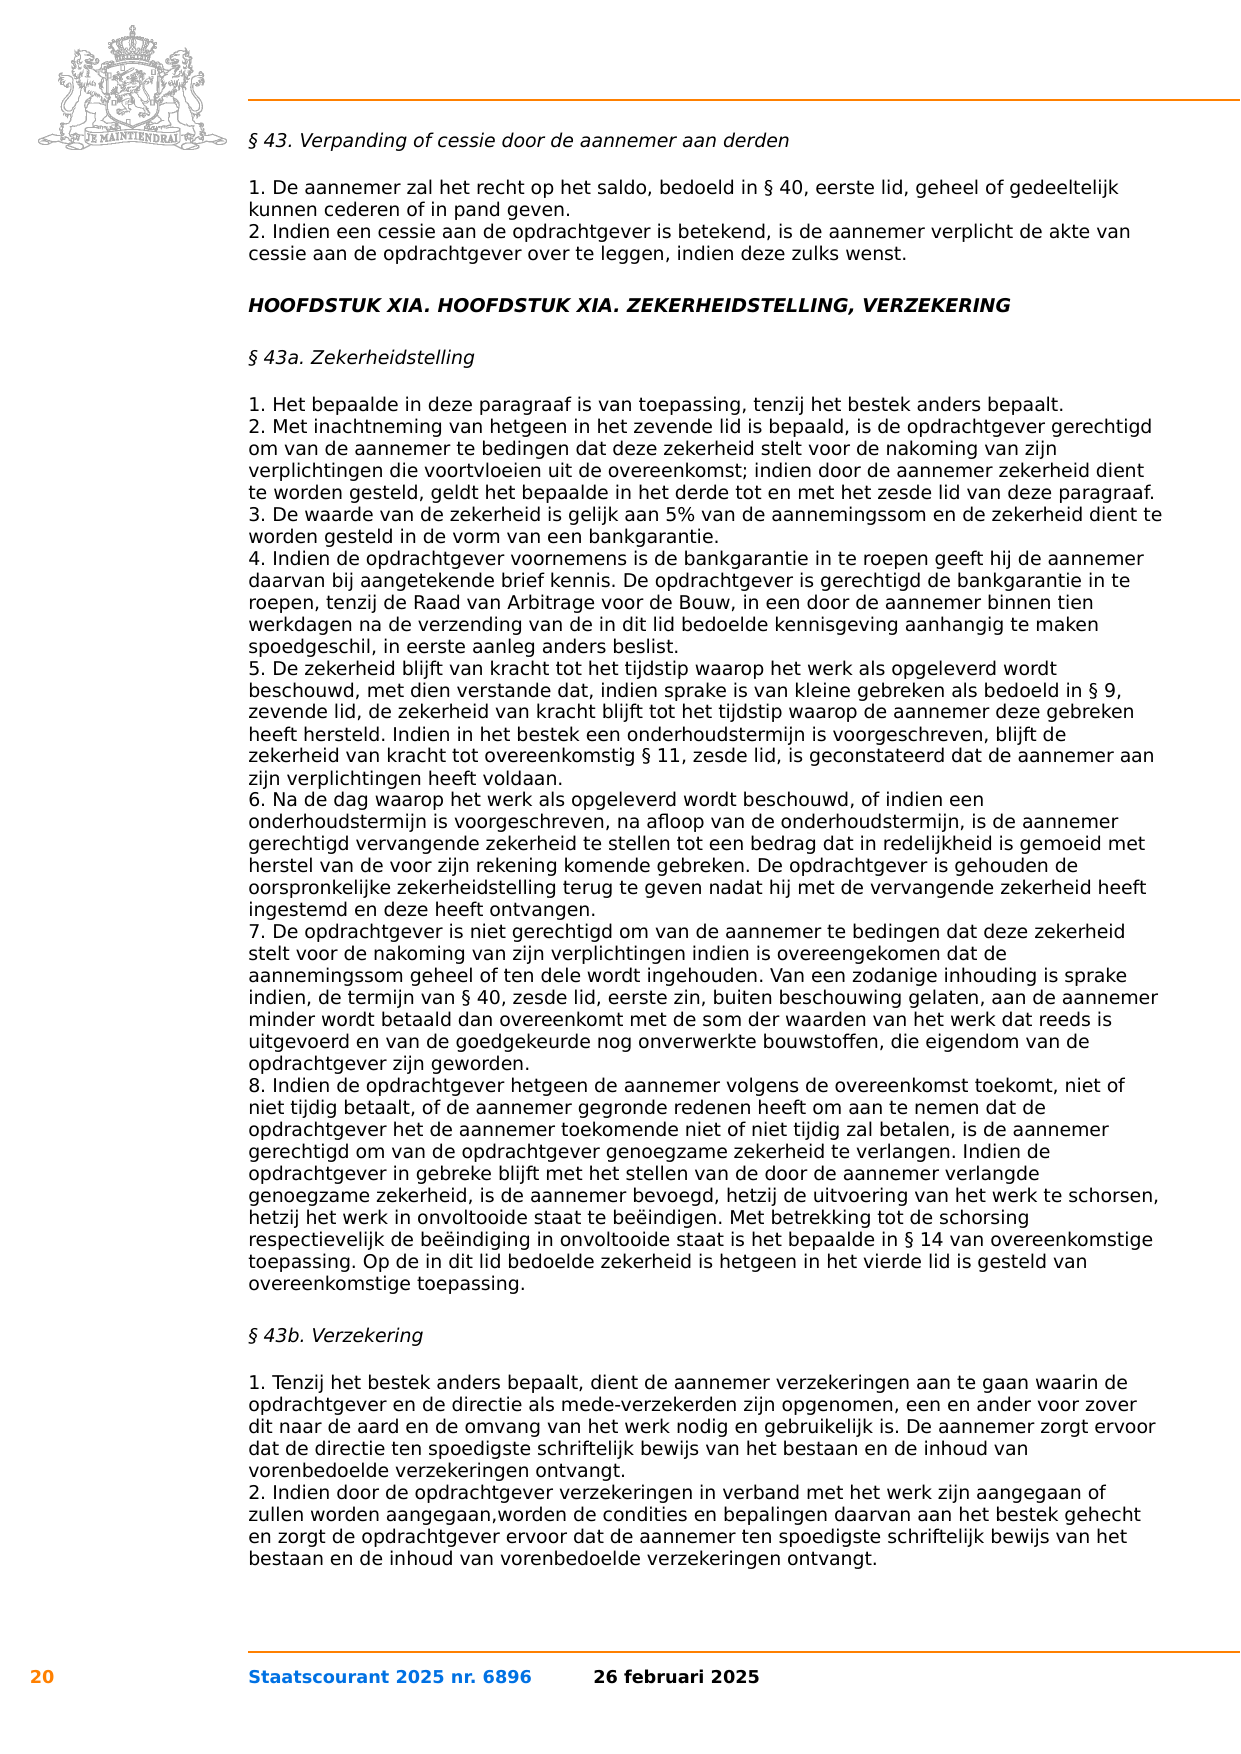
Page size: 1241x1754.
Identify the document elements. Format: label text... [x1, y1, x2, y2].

subtitle § 43b. Verzekering [248, 1325, 1163, 1347]
text 1. De aannemer zal het recht op het saldo, bedoeld in § 40, eerste lid, geheel of gedeeltelijk kunnen cederen of in pand geven. [248, 177, 1163, 221]
text 4. Indien de opdrachtgever voornemens is de bankgarantie in te roepen geeft hij de aannemer daarvan bij aangetekende brief kennis. De opdrachtgever is gerechtigd de bankgarantie in te roepen, tenzij de Raad van Arbitrage voor de Bouw, in een door de aannemer binnen tien werkdagen na de verzending van de in dit lid bedoelde kennisgeving aanhangig te maken spoedgeschil, in eerste aanleg anders beslist. [248, 548, 1163, 657]
text 2. Met inachtneming van hetgeen in het zevende lid is bepaald, is de opdrachtgever gerechtigd om van de aannemer te bedingen dat deze zekerheid stelt voor de nakoming van zijn verplichtingen die voortvloeien uit de overeenkomst; indien door de aannemer zekerheid dient te worden gesteld, geldt het bepaalde in het derde tot en met het zesde lid van deze paragraaf. [248, 416, 1163, 504]
text 1. Tenzij het bestek anders bepaalt, dient de aannemer verzekeringen aan te gaan waarin de opdrachtgever en de directie als mede-verzekerden zijn opgenomen, een en ander voor zover dit naar de aard en de omvang van het werk nodig en gebruikelijk is. De aannemer zorgt ervoor dat de directie ten spoedigste schriftelijk bewijs van het bestaan en de inhoud van vorenbedoelde verzekeringen ontvangt. [248, 1372, 1163, 1482]
text 6. Na de dag waarop het werk als opgeleverd wordt beschouwd, of indien een onderhoudstermijn is voorgeschreven, na afloop van de onderhoudstermijn, is de aannemer gerechtigd vervangende zekerheid te stellen tot een bedrag dat in redelijkheid is gemoeid met herstel van de voor zijn rekening komende gebreken. De opdrachtgever is gehouden de oorspronkelijke zekerheidstelling terug te geven nadat hij met de vervangende zekerheid heeft ingestemd en deze heeft ontvangen. [248, 789, 1163, 921]
subtitle § 43. Verpanding of cessie door de aannemer aan derden [248, 130, 1163, 152]
text 5. De zekerheid blijft van kracht tot het tijdstip waarop het werk als opgeleverd wordt beschouwd, met dien verstande dat, indien sprake is van kleine gebreken als bedoeld in § 9, zevende lid, de zekerheid van kracht blijft tot het tijdstip waarop de aannemer deze gebreken heeft hersteld. Indien in het bestek een onderhoudstermijn is voorgeschreven, blijft de zekerheid van kracht tot overeenkomstig § 11, zesde lid, is geconstateerd dat de aannemer aan zijn verplichtingen heeft voldaan. [248, 657, 1163, 789]
text 7. De opdrachtgever is niet gerechtigd om van de aannemer te bedingen dat deze zekerheid stelt voor de nakoming van zijn verplichtingen indien is overeengekomen dat de aannemingssom geheel of ten dele wordt ingehouden. Van een zodanige inhouding is sprake indien, de termijn van § 40, zesde lid, eerste zin, buiten beschouwing gelaten, aan de aannemer minder wordt betaald dan overeenkomt met de som der waarden van het werk dat reeds is uitgevoerd en van de goedgekeurde nog onverwerkte bouwstoffen, die eigendom van de opdrachtgever zijn geworden. [248, 921, 1163, 1075]
text 2. Indien door de opdrachtgever verzekeringen in verband met het werk zijn aangegaan of zullen worden aangegaan,worden de condities en bepalingen daarvan aan het bestek gehecht en zorgt de opdrachtgever ervoor dat de aannemer ten spoedigste schriftelijk bewijs van het bestaan en de inhoud van vorenbedoelde verzekeringen ontvangt. [248, 1482, 1163, 1570]
text 8. Indien de opdrachtgever hetgeen de aannemer volgens de overeenkomst toekomt, niet of niet tijdig betaalt, of de aannemer gegronde redenen heeft om aan te nemen dat de opdrachtgever het de aannemer toekomende niet of niet tijdig zal betalen, is de aannemer gerechtigd om van de opdrachtgever genoegzame zekerheid te verlangen. Indien de opdrachtgever in gebreke blijft met het stellen van de door de aannemer verlangde genoegzame zekerheid, is de aannemer bevoegd, hetzij de uitvoering van het werk te schorsen, hetzij het werk in onvoltooide staat te beëindigen. Met betrekking tot de schorsing respectievelijk de beëindiging in onvoltooide staat is het bepaalde in § 14 van overeenkomstige toepassing. Op de in dit lid bedoelde zekerheid is hetgeen in het vierde lid is gesteld van overeenkomstige toepassing. [248, 1075, 1163, 1295]
text 2. Indien een cessie aan de opdrachtgever is betekend, is de aannemer verplicht de akte van cessie aan de opdrachtgever over te leggen, indien deze zulks wenst. [248, 221, 1163, 265]
picture [38, 25, 227, 150]
text 1. Het bepaalde in deze paragraaf is van toepassing, tenzij het bestek anders bepaalt. [248, 394, 1163, 416]
subtitle § 43a. Zekerheidstelling [248, 347, 1163, 369]
subtitle HOOFDSTUK XIA. HOOFDSTUK XIA. ZEKERHEIDSTELLING, VERZEKERING [248, 295, 1163, 317]
text 3. De waarde van de zekerheid is gelijk aan 5% van de aannemingssom en de zekerheid dient te worden gesteld in de vorm van een bankgarantie. [248, 504, 1163, 548]
